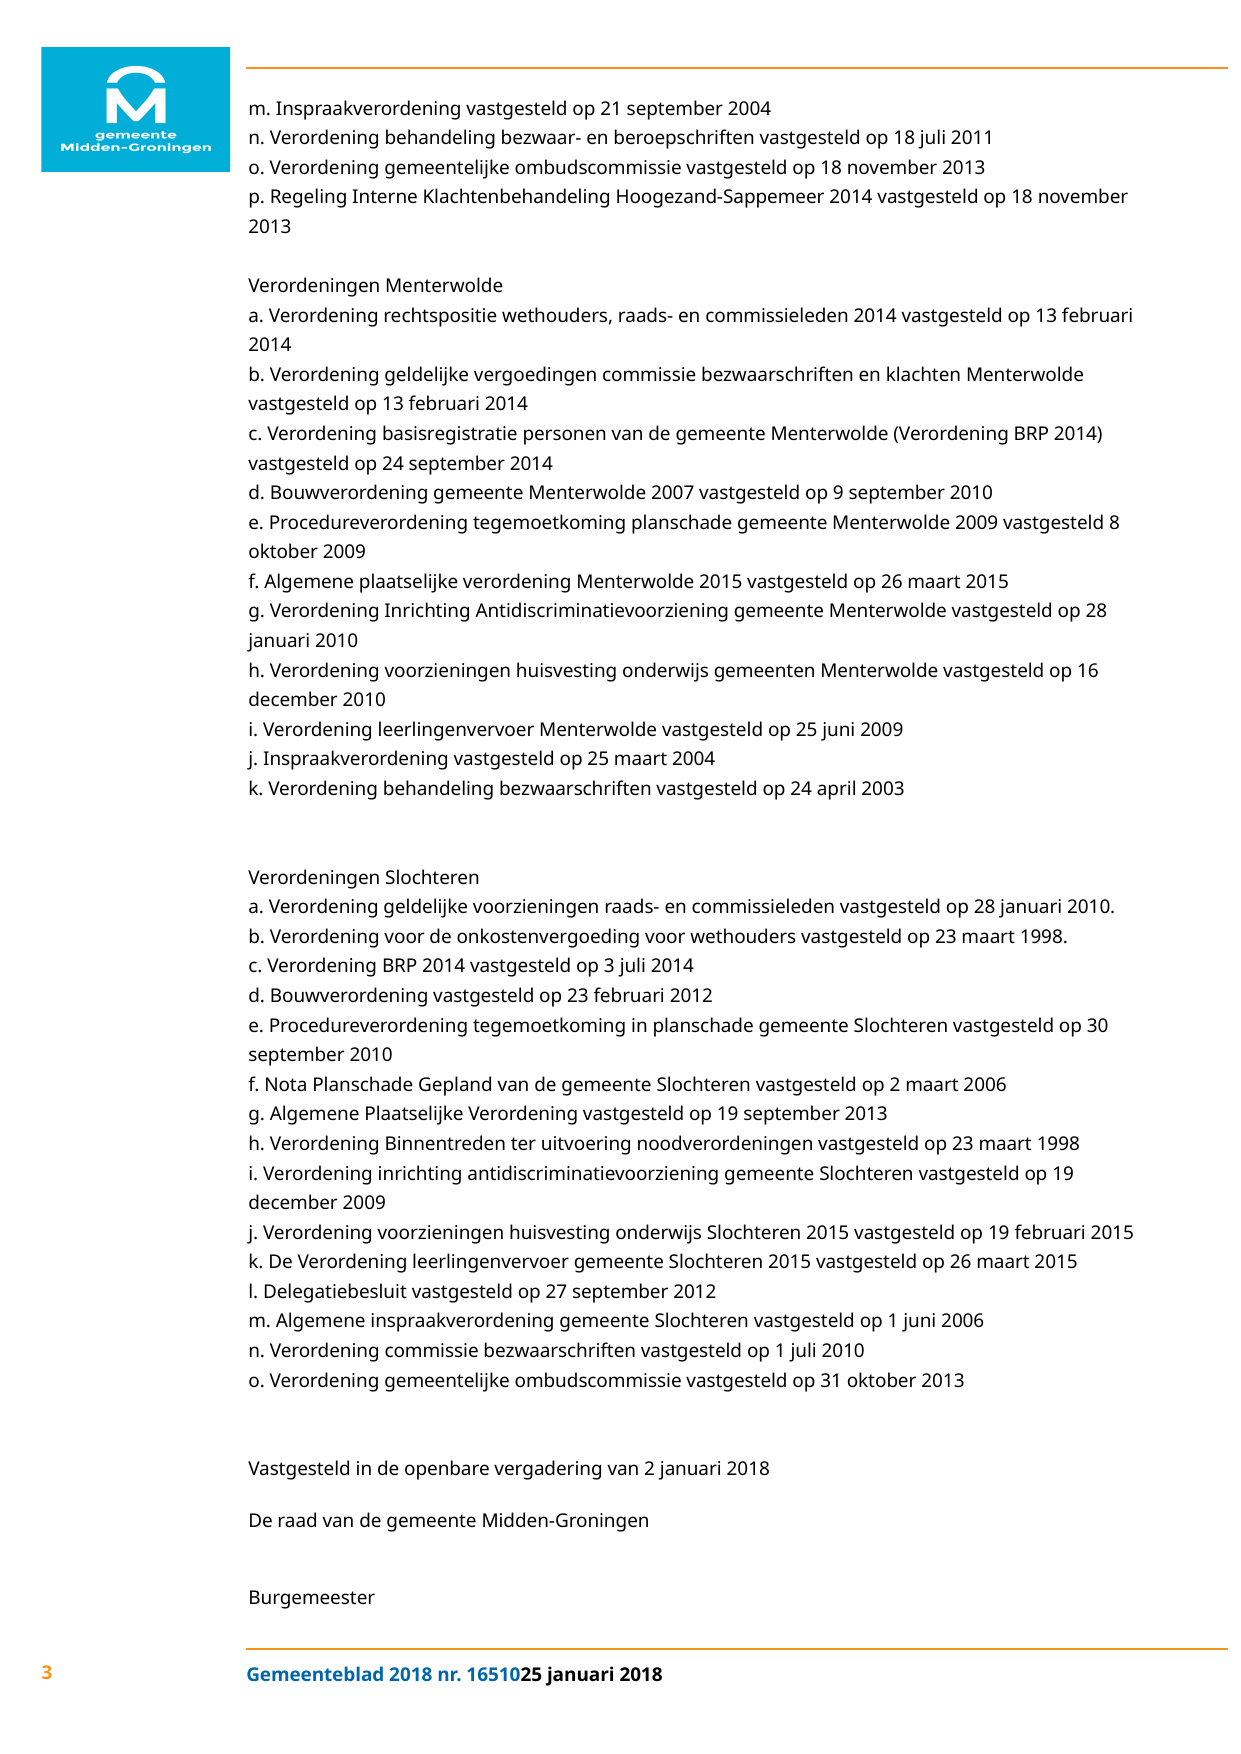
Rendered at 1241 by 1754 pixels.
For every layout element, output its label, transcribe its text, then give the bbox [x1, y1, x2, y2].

text i. Verordening inrichting antidiscriminatievoorziening gemeente Slochteren vastgesteld op 19 december 2009 [248, 1160, 1152, 1215]
text b. Verordening geldelijke vergoedingen commissie bezwaarschriften en klachten Menterwolde vastgesteld op 13 februari 2014 [248, 361, 1152, 416]
text k. De Verordening leerlingenvervoer gemeente Slochteren 2015 vastgesteld op 26 maart 2015 [248, 1248, 1152, 1274]
text p. Regeling Interne Klachtenbehandeling Hoogezand-Sappemeer 2014 vastgesteld op 18 november 2013 [248, 183, 1152, 239]
text o. Verordening gemeentelijke ombudscommissie vastgesteld op 18 november 2013 [248, 154, 1152, 180]
picture [108, 66, 164, 82]
text c. Verordening basisregistratie personen van de gemeente Menterwolde (Verordening BRP 2014) vastgesteld op 24 september 2014 [248, 420, 1152, 476]
text f. Algemene plaatselijke verordening Menterwolde 2015 vastgesteld op 26 maart 2015 [248, 568, 1152, 594]
text g. Algemene Plaatselijke Verordening vastgesteld op 19 september 2013 [248, 1101, 1152, 1126]
picture [107, 89, 165, 122]
text j. Inspraakverordening vastgesteld op 25 maart 2004 [248, 746, 1152, 771]
text De raad van de gemeente Midden-Groningen [248, 1507, 1152, 1533]
text d. Bouwverordening vastgesteld op 23 februari 2012 [248, 982, 1152, 1008]
text e. Procedureverordening tegemoetkoming planschade gemeente Menterwolde 2009 vastgesteld 8 oktober 2009 [248, 509, 1152, 564]
text n. Verordening commissie bezwaarschriften vastgesteld op 1 juli 2010 [248, 1337, 1152, 1363]
text d. Bouwverordening gemeente Menterwolde 2007 vastgesteld op 9 september 2010 [248, 479, 1152, 505]
text b. Verordening voor de onkostenvergoeding voor wethouders vastgesteld op 23 maart 1998. [248, 923, 1152, 949]
text l. Delegatiebesluit vastgesteld op 27 september 2012 [248, 1278, 1152, 1304]
text m. Algemene inspraakverordening gemeente Slochteren vastgesteld op 1 juni 2006 [248, 1308, 1152, 1333]
text g. Verordening Inrichting Antidiscriminatievoorziening gemeente Menterwolde vastgesteld op 28 januari 2010 [248, 598, 1152, 653]
text m. Inspraakverordening vastgesteld op 21 september 2004 [248, 95, 1152, 121]
text n. Verordening behandeling bezwaar- en beroepschriften vastgesteld op 18 juli 2011 [248, 124, 1152, 150]
text i. Verordening leerlingenvervoer Menterwolde vastgesteld op 25 juni 2009 [248, 716, 1152, 742]
text f. Nota Planschade Gepland van de gemeente Slochteren vastgesteld op 2 maart 2006 [248, 1071, 1152, 1097]
text Burgemeester [248, 1584, 1152, 1610]
text j. Verordening voorzieningen huisvesting onderwijs Slochteren 2015 vastgesteld op 19 februari 2015 [248, 1219, 1152, 1245]
picture [184, 146, 190, 153]
text Verordeningen Menterwolde [248, 272, 1152, 298]
text h. Verordening Binnentreden ter uitvoering noodverordeningen vastgesteld op 23 maart 1998 [248, 1130, 1152, 1156]
text c. Verordening BRP 2014 vastgesteld op 3 juli 2014 [248, 953, 1152, 978]
text k. Verordening behandeling bezwaarschriften vastgesteld op 24 april 2003 [248, 775, 1152, 801]
text h. Verordening voorzieningen huisvesting onderwijs gemeenten Menterwolde vastgesteld op 16 december 2010 [248, 657, 1152, 712]
text a. Verordening rechtspositie wethouders, raads- en commissieleden 2014 vastgesteld op 13 februari 2014 [248, 302, 1152, 357]
text Vastgesteld in de openbare vergadering van 2 januari 2018 [248, 1456, 1152, 1481]
text o. Verordening gemeentelijke ombudscommissie vastgesteld op 31 oktober 2013 [248, 1367, 1152, 1393]
text e. Procedureverordening tegemoetkoming in planschade gemeente Slochteren vastgesteld op 30 september 2010 [248, 1012, 1152, 1067]
text a. Verordening geldelijke voorzieningen raads- en commissieleden vastgesteld op 28 januari 2010. [248, 893, 1152, 919]
text Verordeningen Slochteren [248, 864, 1152, 890]
